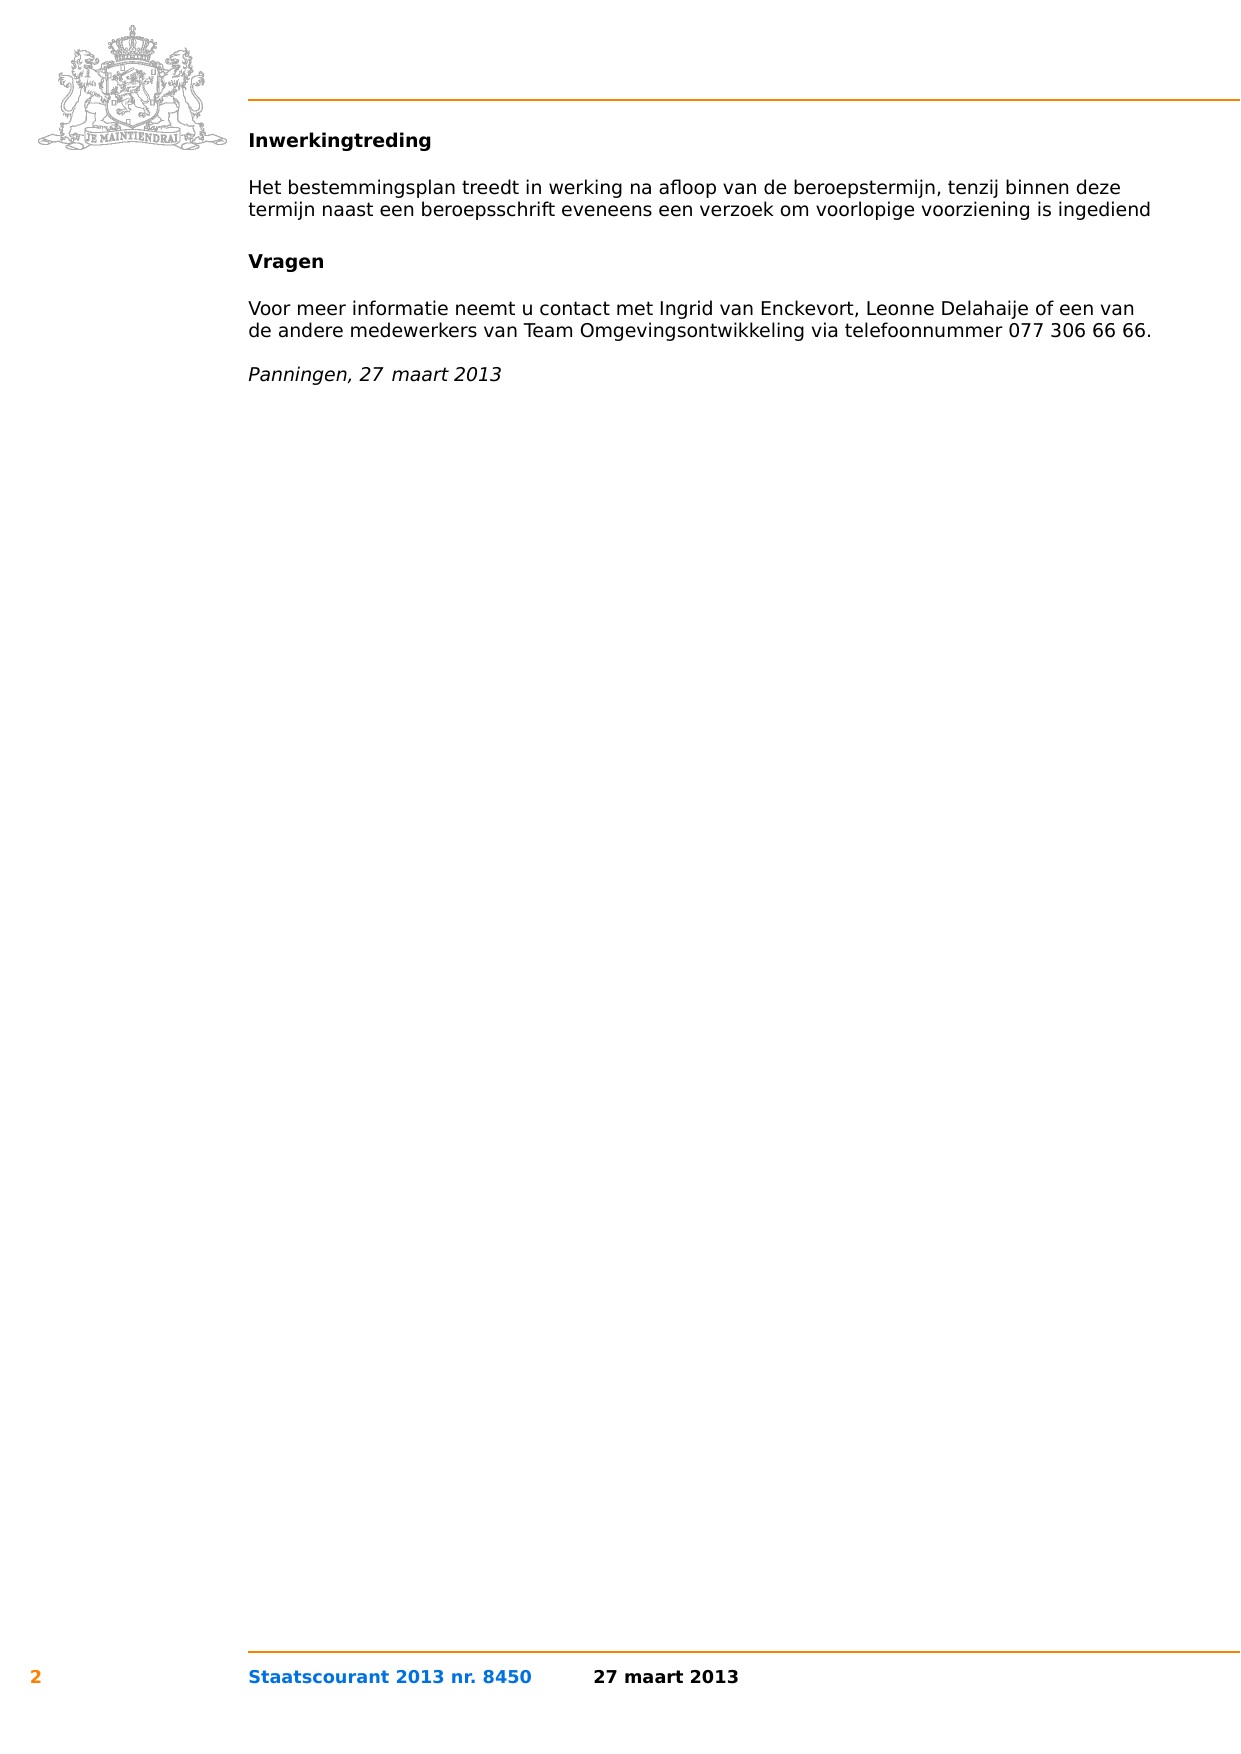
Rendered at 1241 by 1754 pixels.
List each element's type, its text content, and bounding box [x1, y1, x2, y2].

subtitle Inwerkingtreding [248, 130, 1163, 152]
text Het bestemmingsplan treedt in werking na afloop van de beroepstermijn, tenzij binnen deze termijn naast een beroepsschrift eveneens een verzoek om voorlopige voorziening is ingediend [248, 177, 1163, 221]
text Panningen, 27 maart 2013 [248, 364, 1163, 386]
text Voor meer informatie neemt u contact met Ingrid van Enckevort, Leonne Delahaije of een van de andere medewerkers van Team Omgevingsontwikkeling via telefoonnummer 077 306 66 66. [248, 298, 1163, 342]
subtitle Vragen [248, 251, 1163, 273]
picture [38, 25, 227, 150]
